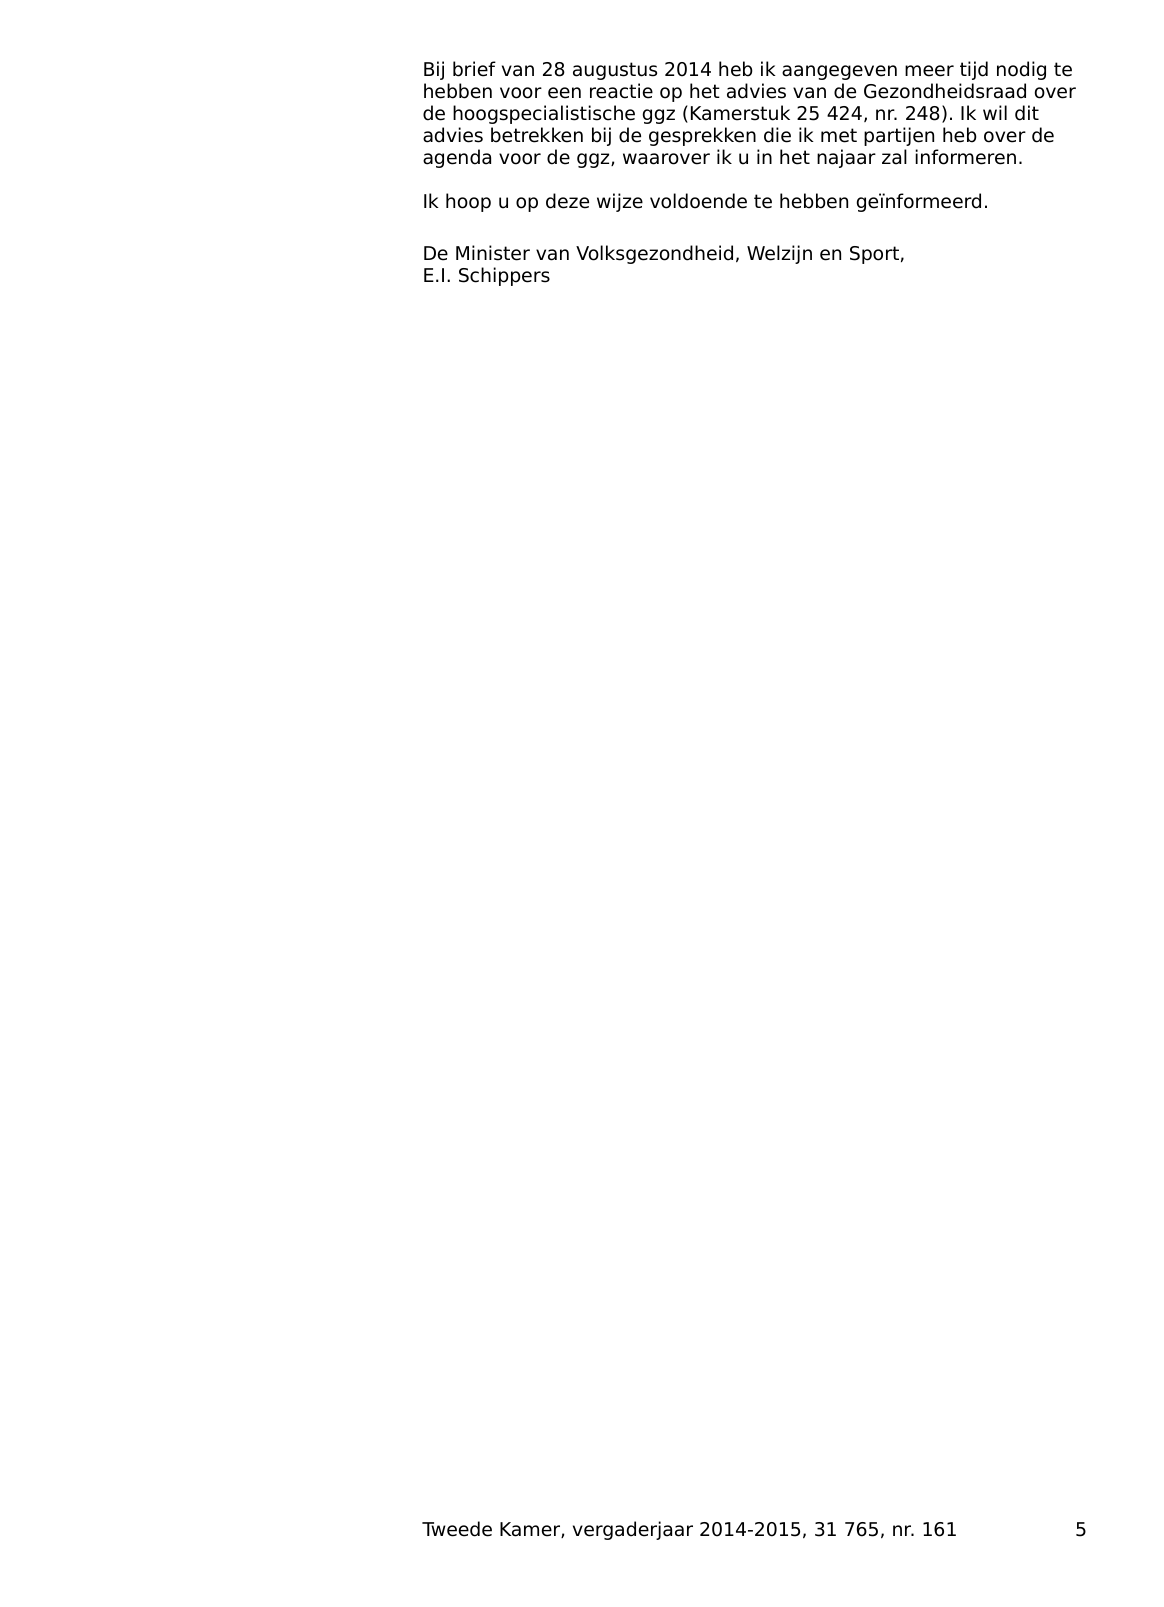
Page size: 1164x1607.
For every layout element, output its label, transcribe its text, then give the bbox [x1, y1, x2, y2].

text Bij brief van 28 augustus 2014 heb ik aangegeven meer tijd nodig te hebben voor een reactie op het advies van de Gezondheidsraad over de hoogspecialistische ggz (Kamerstuk 25 424, nr. 248). Ik wil dit advies betrekken bij de gesprekken die ik met partijen heb over de agenda voor de ggz, waarover ik u in het najaar zal informeren. [422, 59, 1087, 169]
text Ik hoop u op deze wijze voldoende te hebben geïnformeerd. [422, 191, 1087, 213]
text De Minister van Volksgezondheid, Welzijn en Sport, E.I. Schippers [422, 243, 1087, 287]
